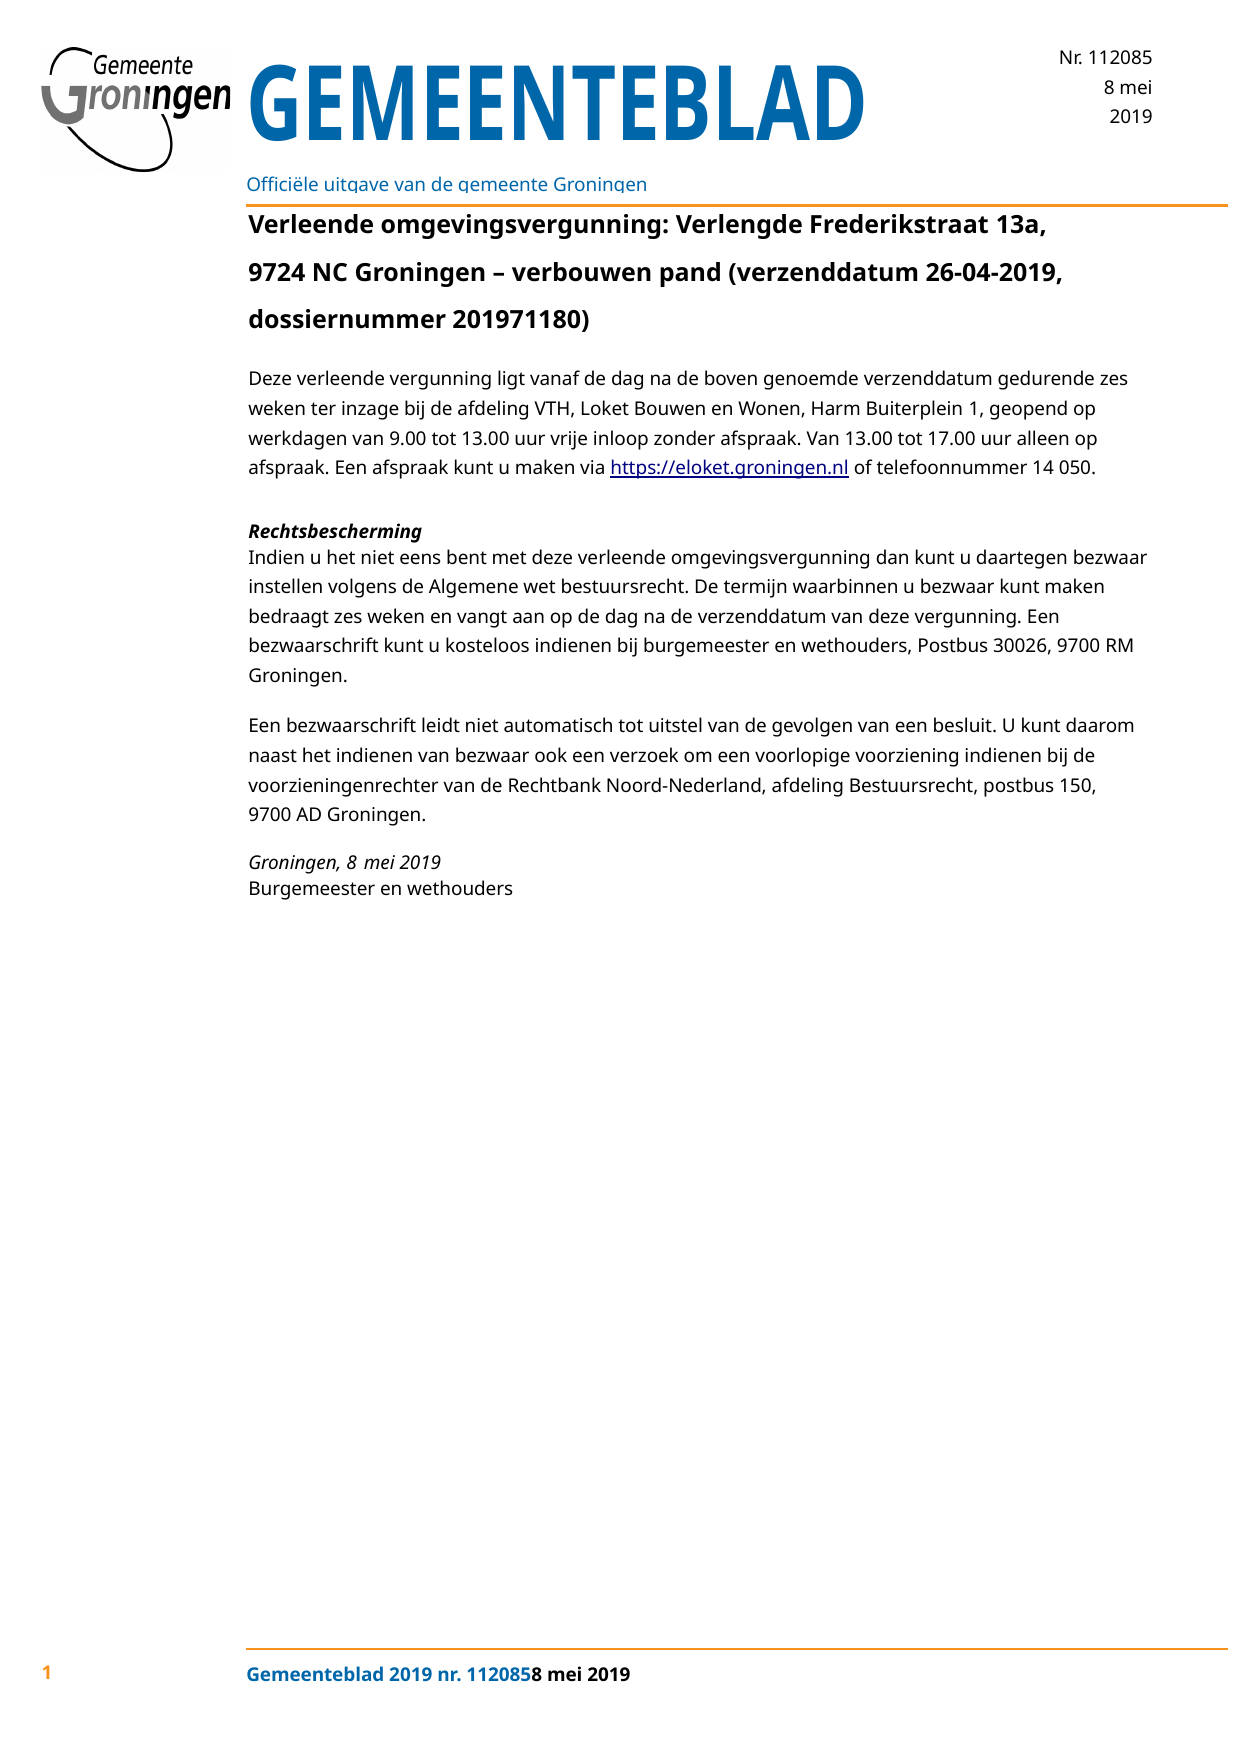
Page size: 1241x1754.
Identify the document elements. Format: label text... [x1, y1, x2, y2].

text Een bezwaarschrift leidt niet automatisch tot uitstel van de gevolgen van een besluit. U kunt daarom naast het indienen van bezwaar ook een verzoek om een voorlopige voorziening indienen bij de voorzieningenrechter van de Rechtbank Noord-Nederland, afdeling Bestuursrecht, postbus 150, 9700 AD Groningen. [248, 713, 1152, 827]
text Deze verleende vergunning ligt vanaf de dag na de boven genoemde verzenddatum gedurende zes weken ter inzage bij de afdeling VTH, Loket Bouwen en Wonen, Harm Buiterplein 1, geopend op werkdagen van 9.00 tot 13.00 uur vrije inloop zonder afspraak. Van 13.00 tot 17.00 uur alleen op afspraak. Een afspraak kunt u maken via https://eloket.groningen.nl of telefoonnummer 14 050. [248, 366, 1152, 480]
text Burgemeester en wethouders [248, 875, 1152, 901]
text Indien u het niet eens bent met deze verleende omgevingsvergunning dan kunt u daartegen bezwaar instellen volgens de Algemene wet bestuursrecht. De termijn waarbinnen u bezwaar kunt maken bedraagt zes weken en vangt aan op de dag na de verzenddatum van deze vergunning. Een bezwaarschrift kunt u kosteloos indienen bij burgemeester en wethouders, Postbus 30026, 9700 RM Groningen. [248, 544, 1152, 688]
text Rechtsbescherming [248, 518, 1152, 544]
text Groningen, 8 mei 2019 [248, 849, 1152, 875]
text Verleende omgevingsvergunning: Verlengde Frederikstraat 13a, 9724 NC Groningen – verbouwen pand (verzenddatum 26-04-2019, dossiernummer 201971180) [248, 207, 1152, 336]
picture [41, 47, 231, 172]
